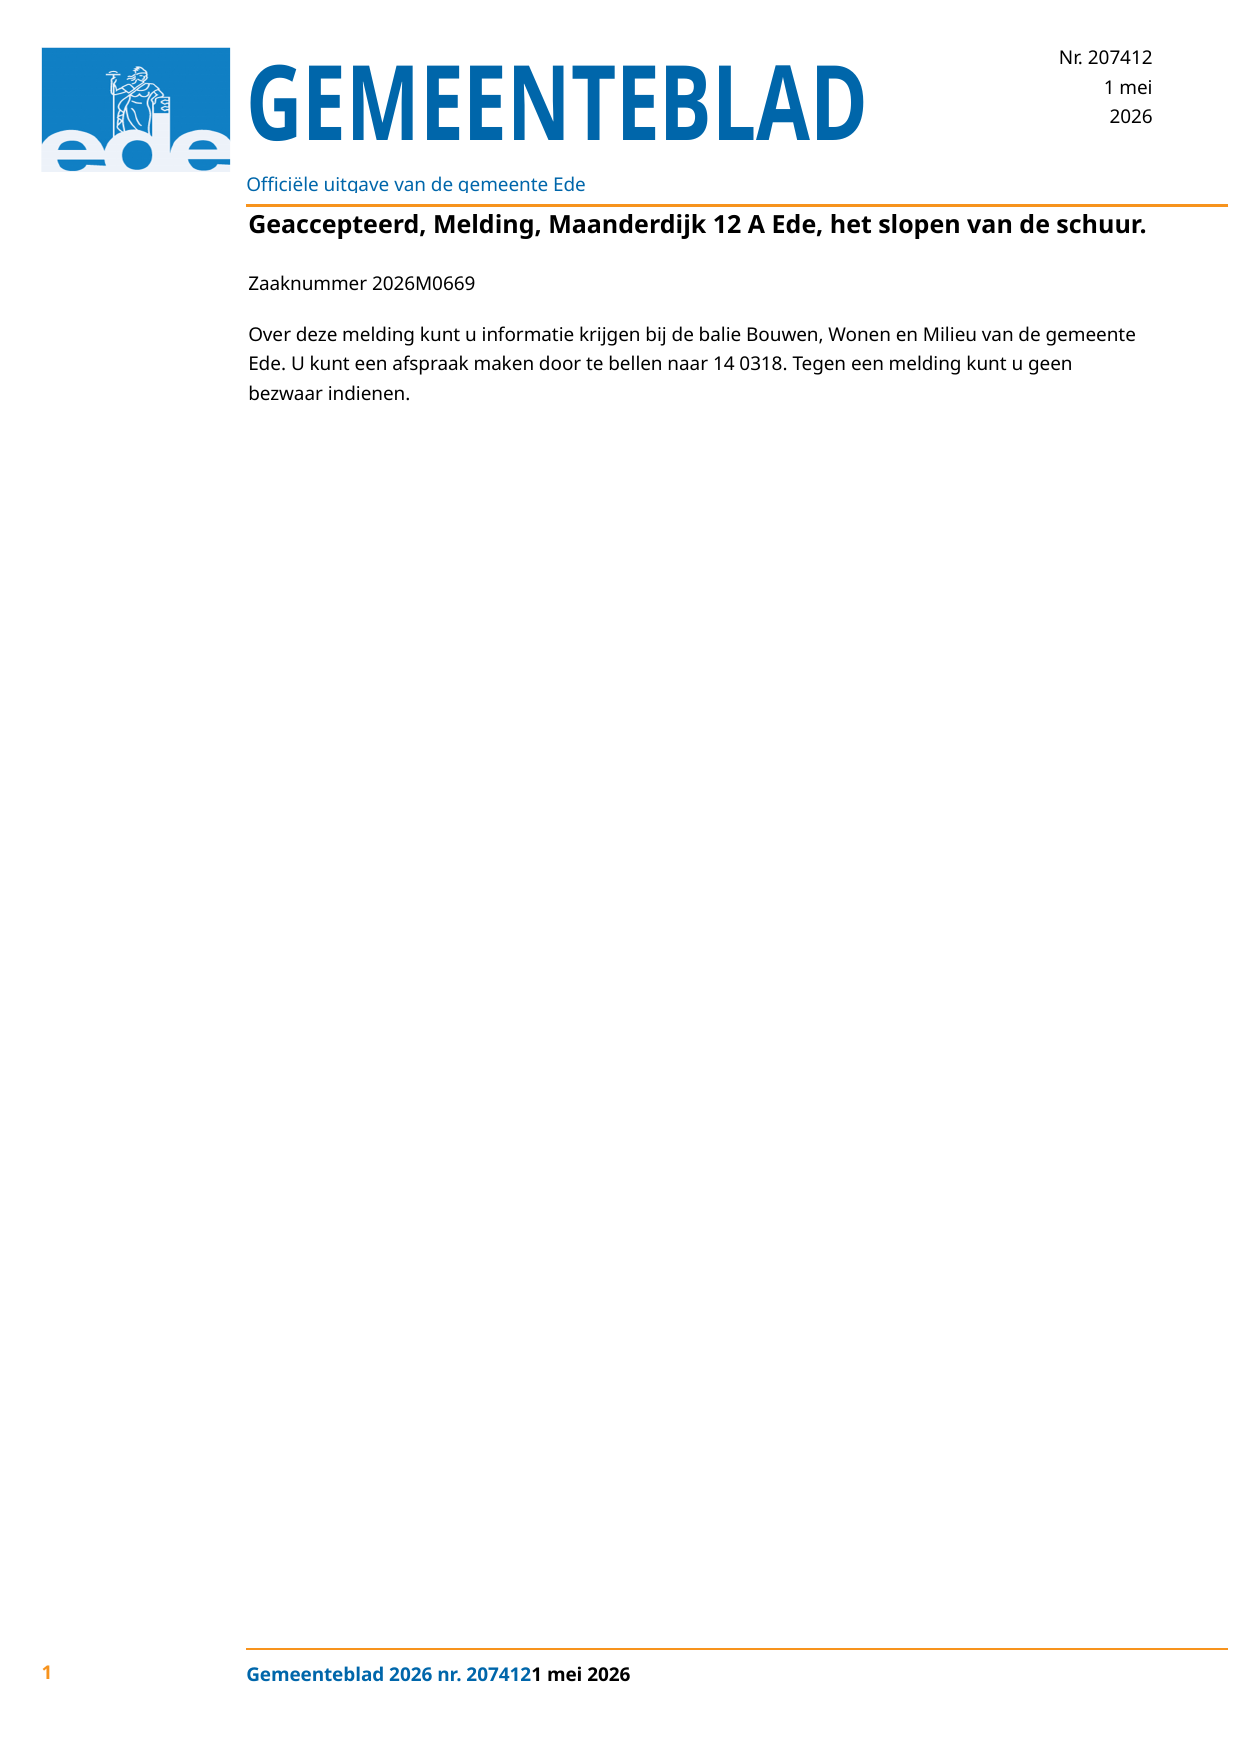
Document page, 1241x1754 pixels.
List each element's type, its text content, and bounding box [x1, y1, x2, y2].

text Zaaknummer 2026M0669 [248, 270, 1152, 296]
picture [41, 47, 231, 172]
text Over deze melding kunt u informatie krijgen bij de balie Bouwen, Wonen en Milieu van de gemeente Ede. U kunt een afspraak maken door te bellen naar 14 0318. Tegen een melding kunt u geen bezwaar indienen. [248, 321, 1152, 406]
text Geaccepteerd, Melding, Maanderdijk 12 A Ede, het slopen van de schuur. [248, 207, 1152, 241]
